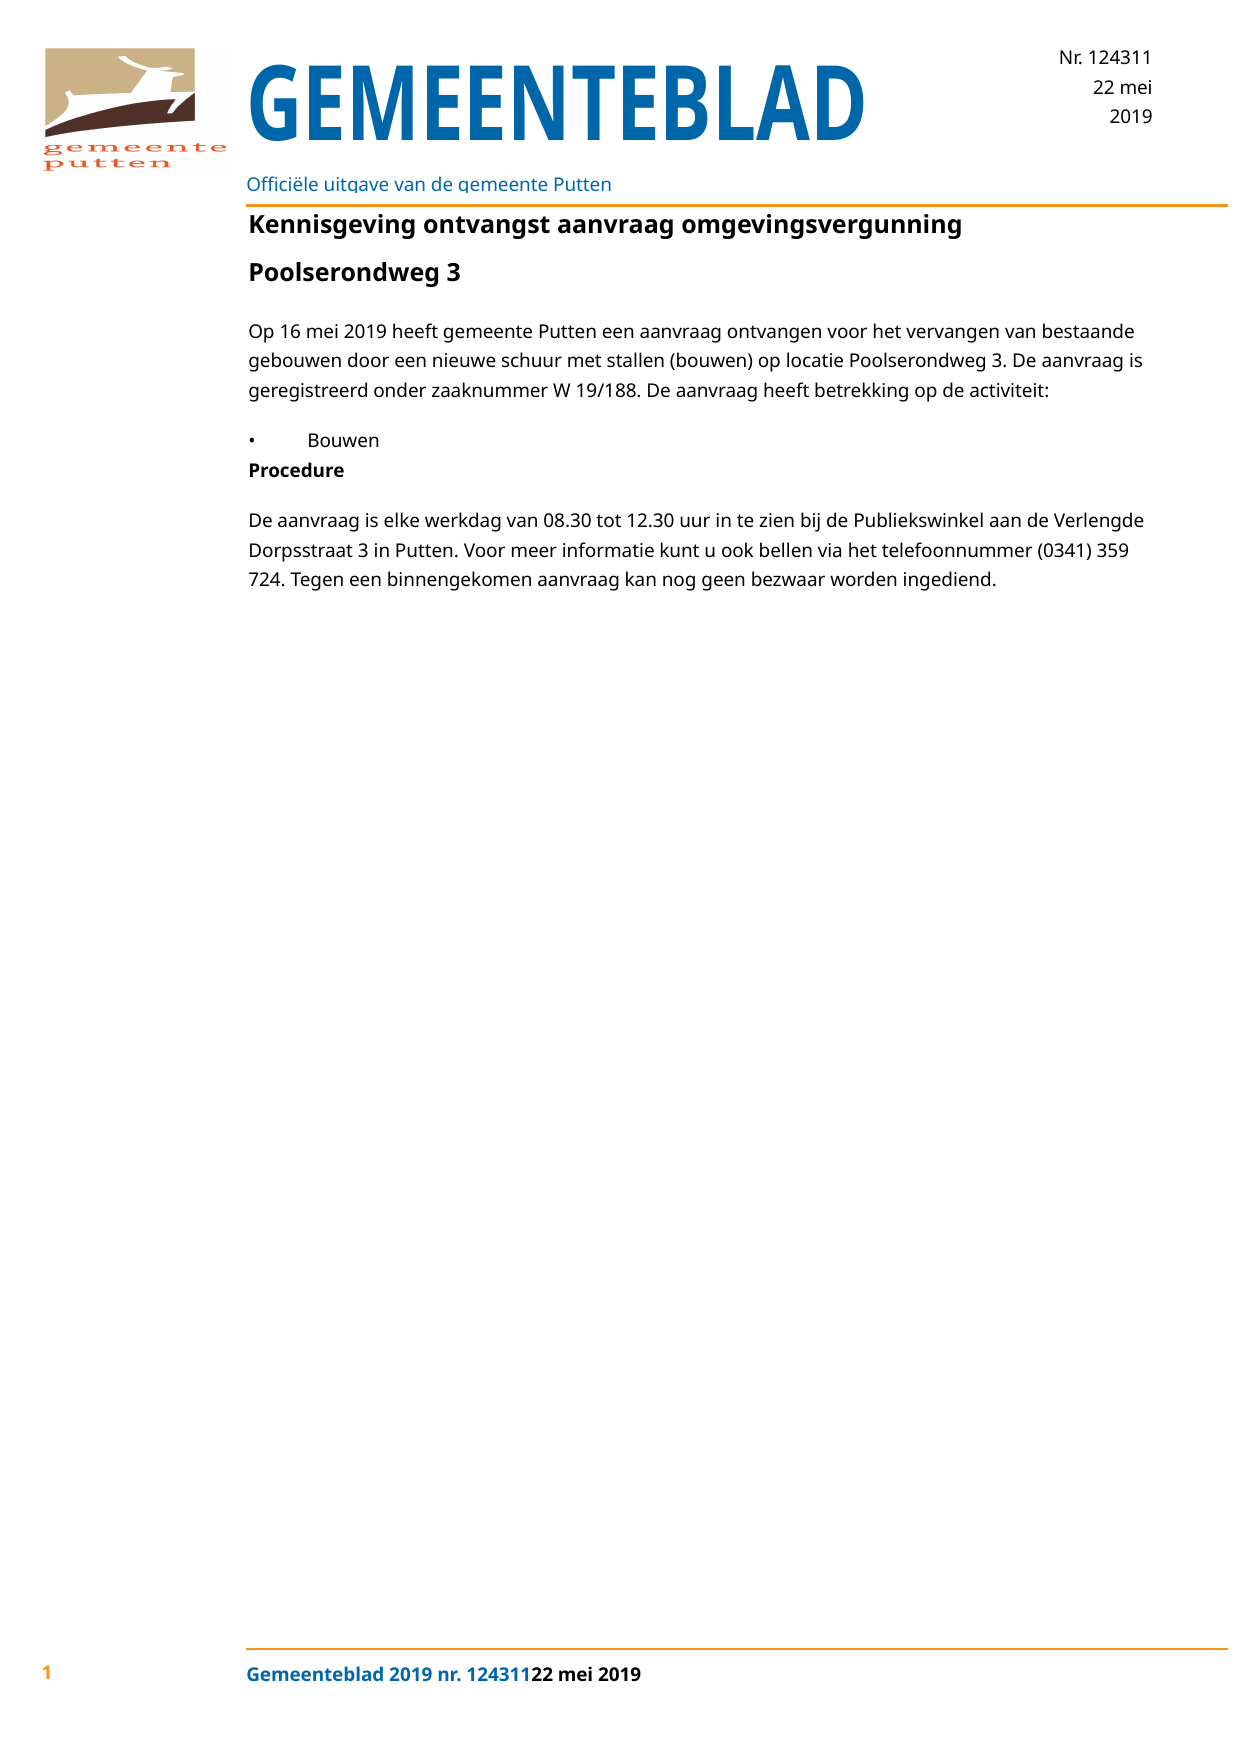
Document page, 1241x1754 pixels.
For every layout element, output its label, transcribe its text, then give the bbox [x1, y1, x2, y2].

text Kennisgeving ontvangst aanvraag omgevingsvergunning Poolserondweg 3 [248, 207, 1152, 288]
text De aanvraag is elke werkdag van 08.30 tot 12.30 uur in te zien bij de Publiekswinkel aan de Verlengde Dorpsstraat 3 in Putten. Voor meer informatie kunt u ook bellen via het telefoonnummer (0341) 359 724. Tegen een binnengekomen aanvraag kan nog geen bezwaar worden ingediend. [248, 507, 1152, 592]
text Op 16 mei 2019 heeft gemeente Putten een aanvraag ontvangen voor het vervangen van bestaande gebouwen door een nieuwe schuur met stallen (bouwen) op locatie Poolserondweg 3. De aanvraag is geregistreerd onder zaaknummer W 19/188. De aanvraag heeft betrekking op de activiteit: [248, 318, 1152, 403]
text Procedure [248, 457, 1152, 483]
picture [41, 47, 231, 172]
list Bouwen [248, 427, 1152, 453]
